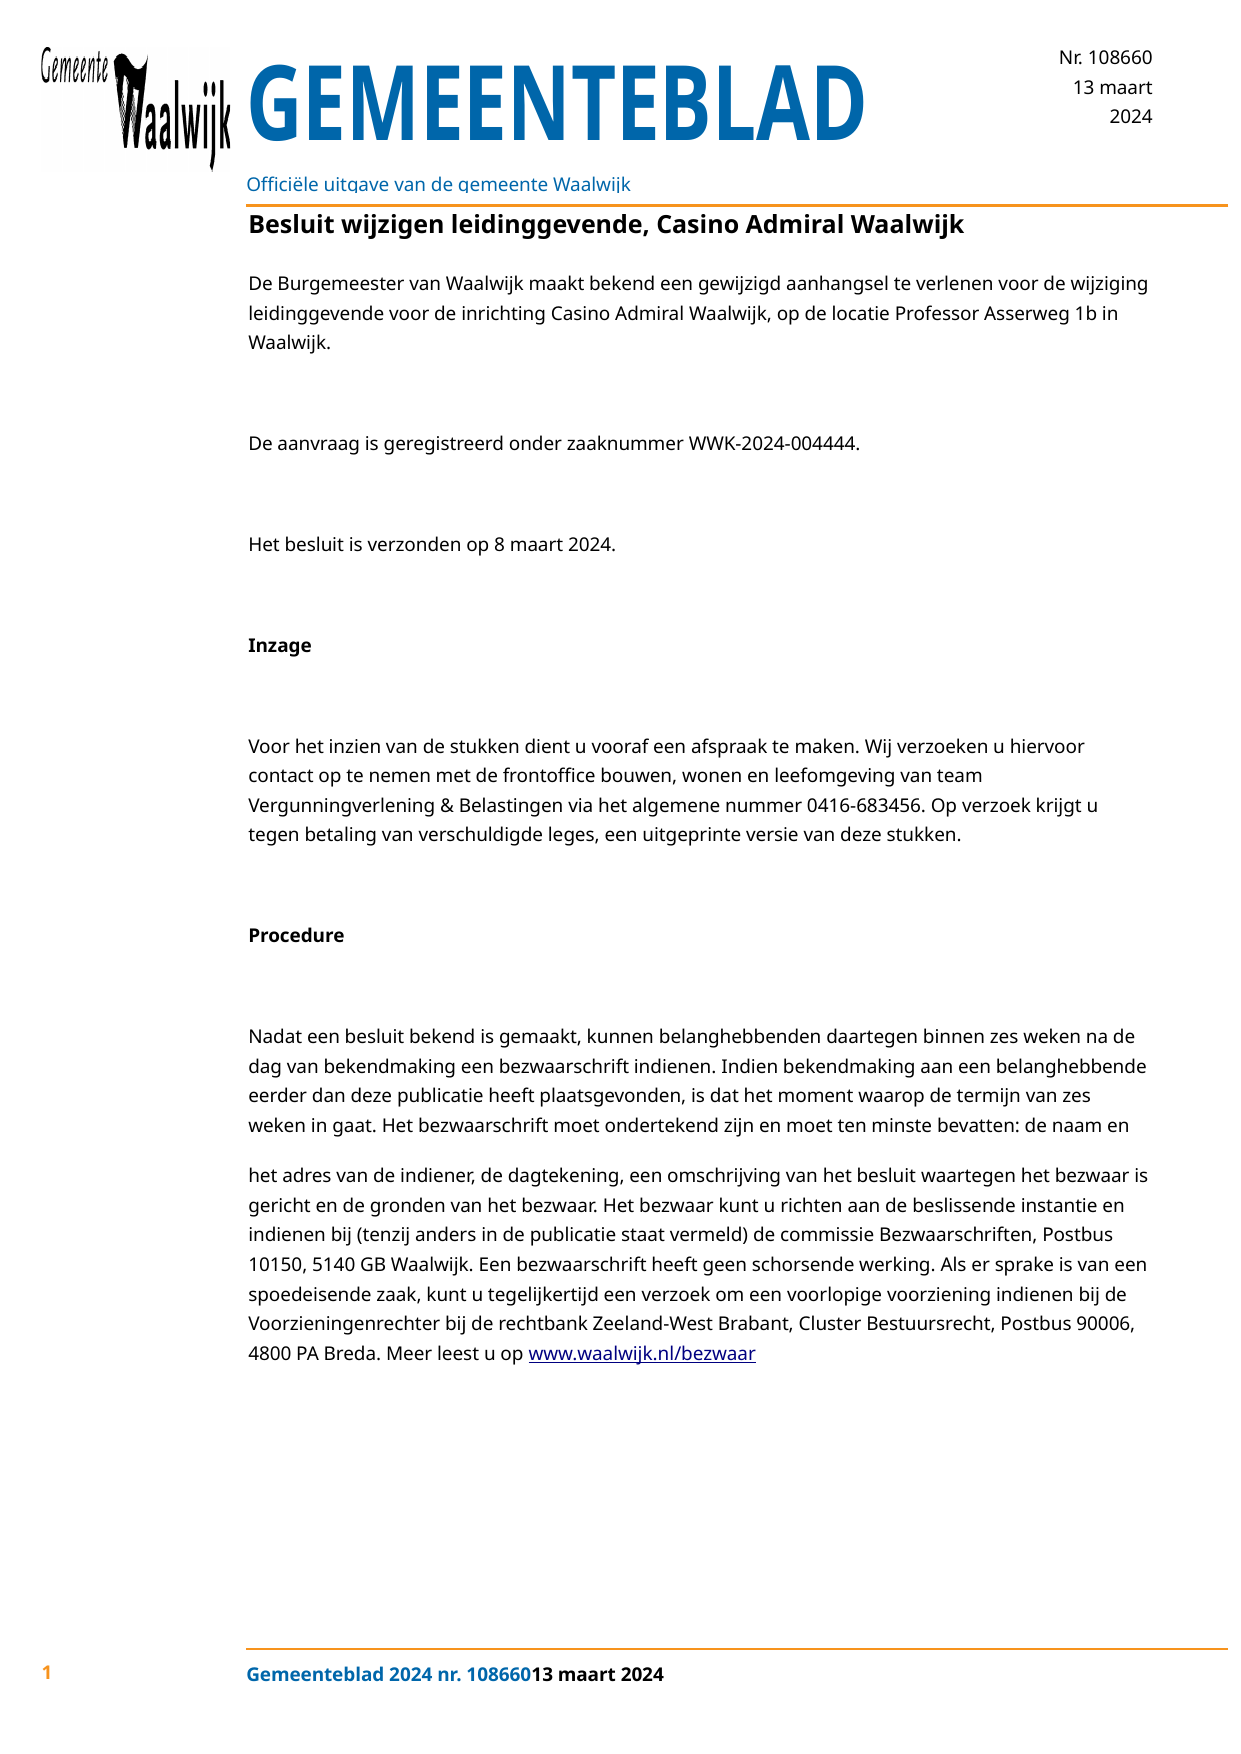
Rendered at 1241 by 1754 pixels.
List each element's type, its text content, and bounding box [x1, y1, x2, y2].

text De aanvraag is geregistreerd onder zaaknummer WWK-2024-004444. [248, 430, 1152, 456]
text Voor het inzien van de stukken dient u vooraf een afspraak te maken. Wij verzoeken u hiervoor contact op te nemen met de frontoffice bouwen, wonen en leefomgeving van team Vergunningverlening & Belastingen via het algemene nummer 0416-683456. Op verzoek krijgt u tegen betaling van verschuldigde leges, een uitgeprinte versie van deze stukken. [248, 733, 1152, 847]
text Procedure [248, 922, 1152, 948]
text Nadat een besluit bekend is gemaakt, kunnen belanghebbenden daartegen binnen zes weken na de dag van bekendmaking een bezwaarschrift indienen. Indien bekendmaking aan een belanghebbende eerder dan deze publicatie heeft plaatsgevonden, is dat het moment waarop de termijn van zes weken in gaat. Het bezwaarschrift moet ondertekend zijn en moet ten minste bevatten: de naam en [248, 1023, 1152, 1138]
picture [41, 47, 231, 172]
text Inzage [248, 632, 1152, 658]
text De Burgemeester van Waalwijk maakt bekend een gewijzigd aanhangsel te verlenen voor de wijziging leidinggevende voor de inrichting Casino Admiral Waalwijk, op de locatie Professor Asserweg 1b in Waalwijk. [248, 270, 1152, 355]
text Besluit wijzigen leidinggevende, Casino Admiral Waalwijk [248, 207, 1152, 241]
text het adres van de indiener, de dagtekening, een omschrijving van het besluit waartegen het bezwaar is gericht en de gronden van het bezwaar. Het bezwaar kunt u richten aan de beslissende instantie en indienen bij (tenzij anders in de publicatie staat vermeld) de commissie Bezwaarschriften, Postbus 10150, 5140 GB Waalwijk. Een bezwaarschrift heeft geen schorsende werking. Als er sprake is van een spoedeisende zaak, kunt u tegelijkertijd een verzoek om een voorlopige voorziening indienen bij de Voorzieningenrechter bij de rechtbank Zeeland-West Brabant, Cluster Bestuursrecht, Postbus 90006, 4800 PA Breda. Meer leest u op www.waalwijk.nl/bezwaar [248, 1162, 1152, 1366]
text Het besluit is verzonden op 8 maart 2024. [248, 531, 1152, 557]
